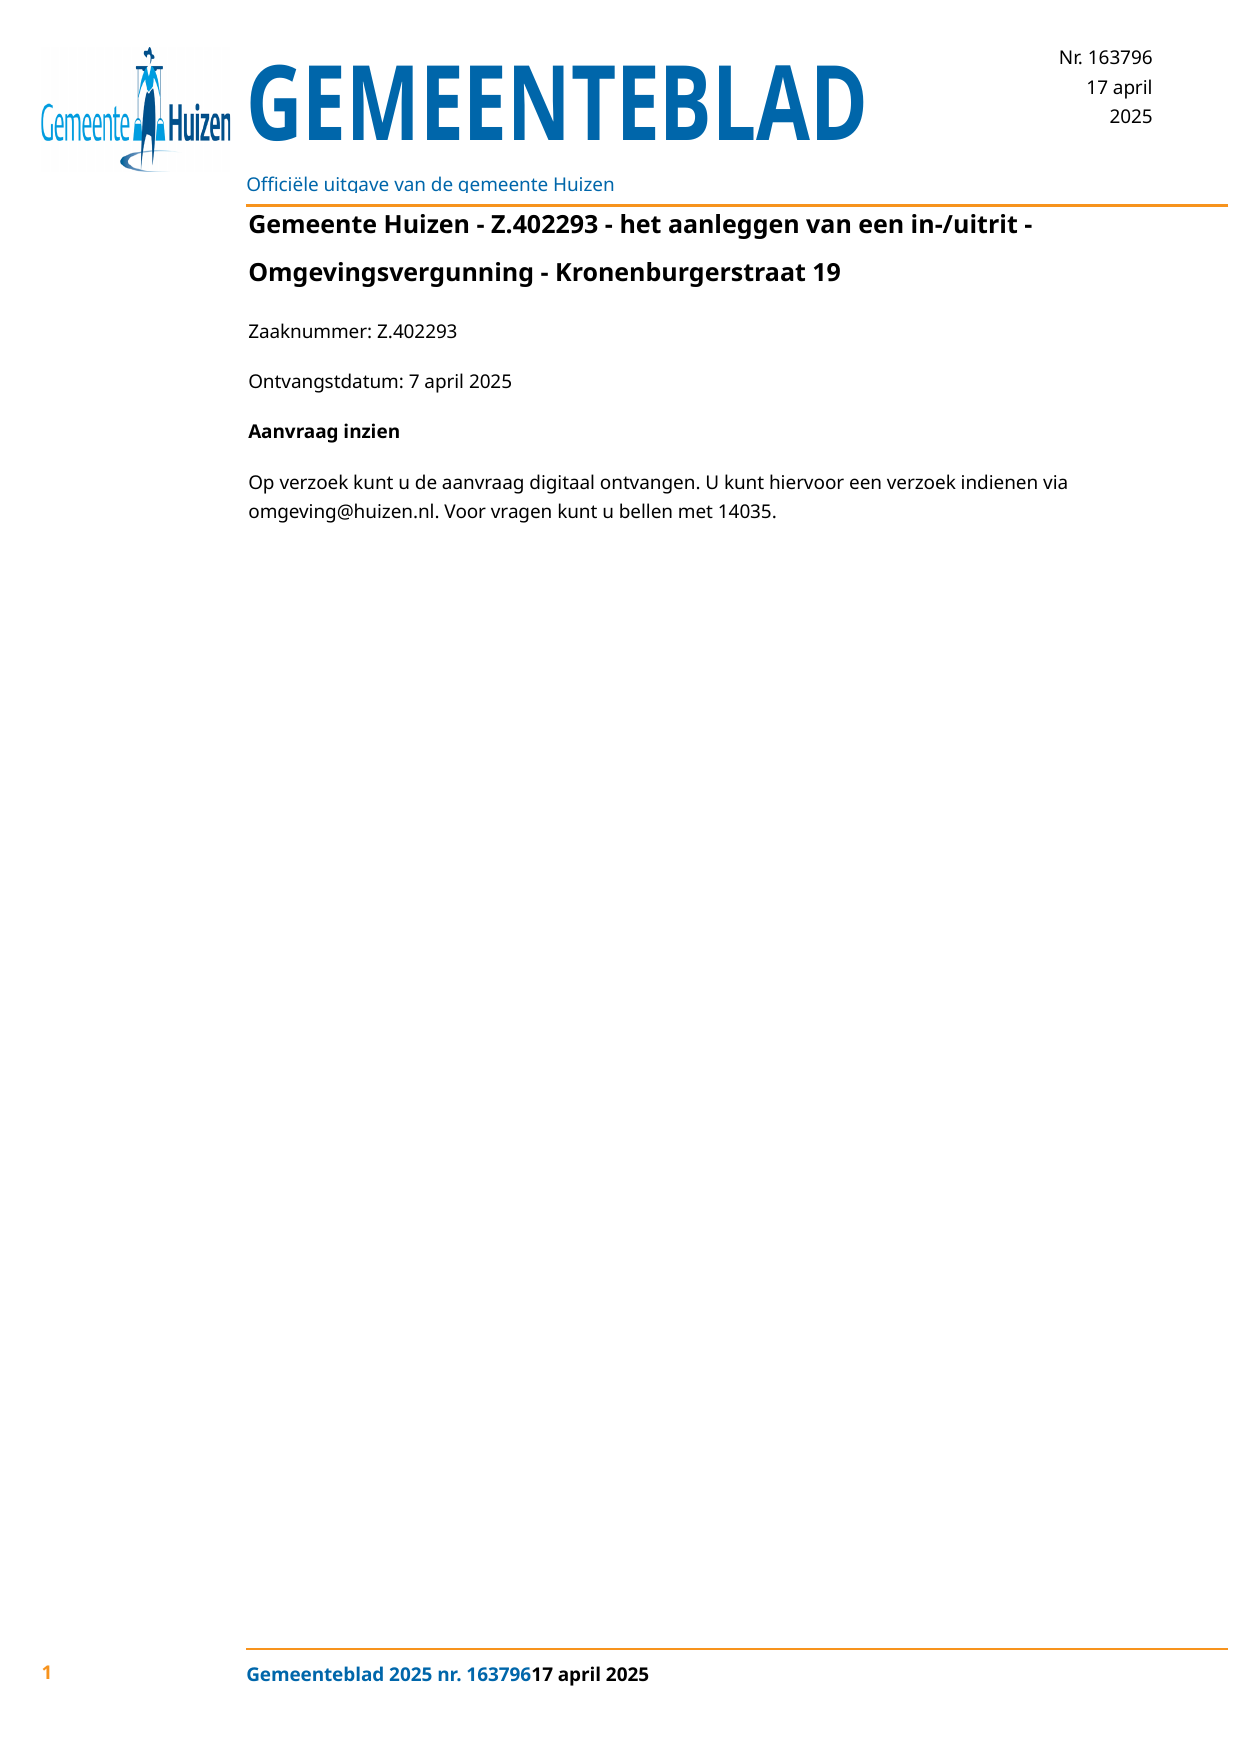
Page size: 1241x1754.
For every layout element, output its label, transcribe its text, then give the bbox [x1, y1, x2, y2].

text Ontvangstdatum: 7 april 2025 [248, 368, 1152, 394]
text Gemeente Huizen - Z.402293 - het aanleggen van een in-/uitrit - Omgevingsvergunning - Kronenburgerstraat 19 [248, 207, 1152, 288]
picture [41, 47, 231, 172]
text Zaaknummer: Z.402293 [248, 318, 1152, 344]
text Aanvraag inzien [248, 419, 1152, 444]
text Op verzoek kunt u de aanvraag digitaal ontvangen. U kunt hiervoor een verzoek indienen via omgeving@huizen.nl. Voor vragen kunt u bellen met 14035. [248, 469, 1152, 524]
